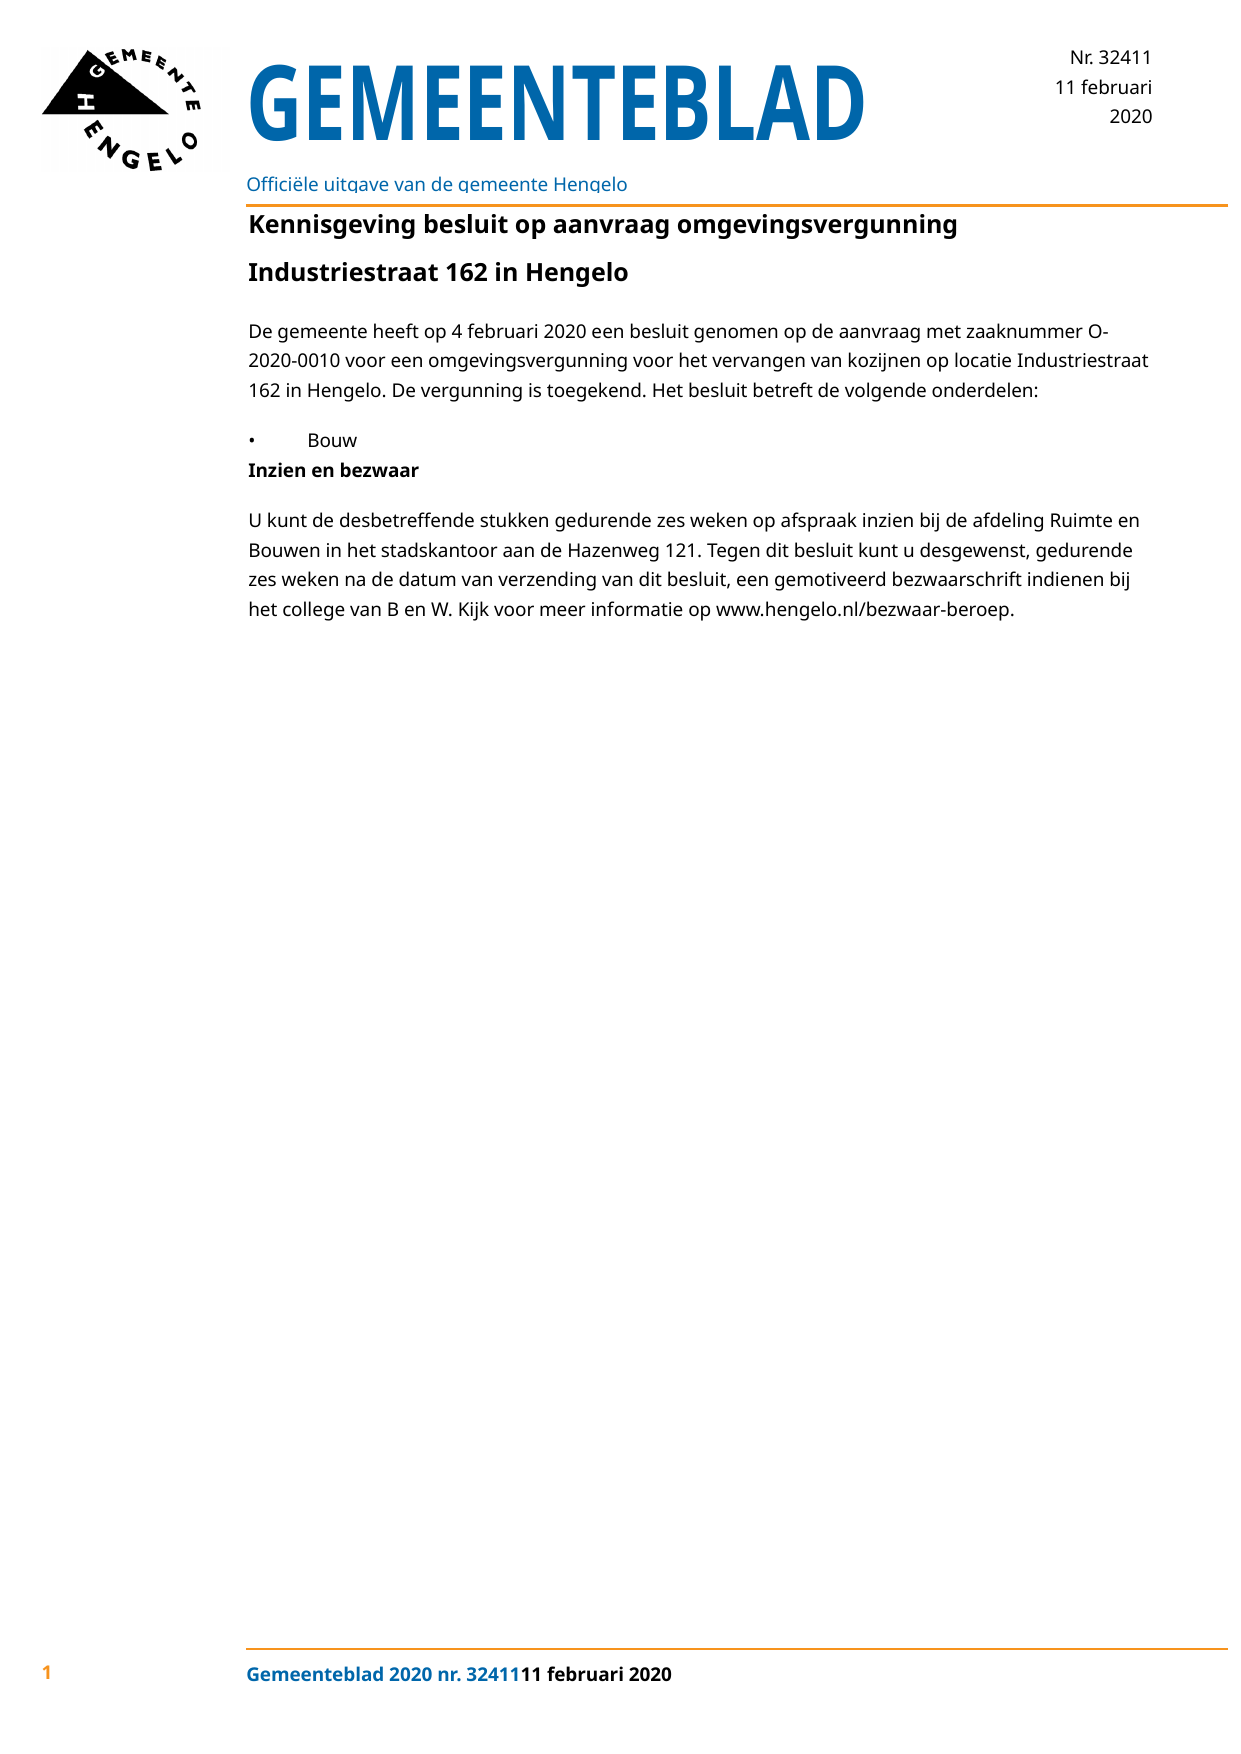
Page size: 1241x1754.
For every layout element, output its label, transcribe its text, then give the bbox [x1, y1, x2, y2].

picture [41, 47, 231, 172]
text Kennisgeving besluit op aanvraag omgevingsvergunning Industriestraat 162 in Hengelo [248, 207, 1152, 288]
text De gemeente heeft op 4 februari 2020 een besluit genomen op de aanvraag met zaaknummer O-2020-0010 voor een omgevingsvergunning voor het vervangen van kozijnen op locatie Industriestraat 162 in Hengelo. De vergunning is toegekend. Het besluit betreft de volgende onderdelen: [248, 318, 1152, 403]
text U kunt de desbetreffende stukken gedurende zes weken op afspraak inzien bij de afdeling Ruimte en Bouwen in het stadskantoor aan de Hazenweg 121. Tegen dit besluit kunt u desgewenst, gedurende zes weken na de datum van verzending van dit besluit, een gemotiveerd bezwaarschrift indienen bij het college van B en W. Kijk voor meer informatie op www.hengelo.nl/bezwaar-beroep. [248, 507, 1152, 622]
text Inzien en bezwaar [248, 457, 1152, 483]
list Bouw [248, 427, 1152, 453]
